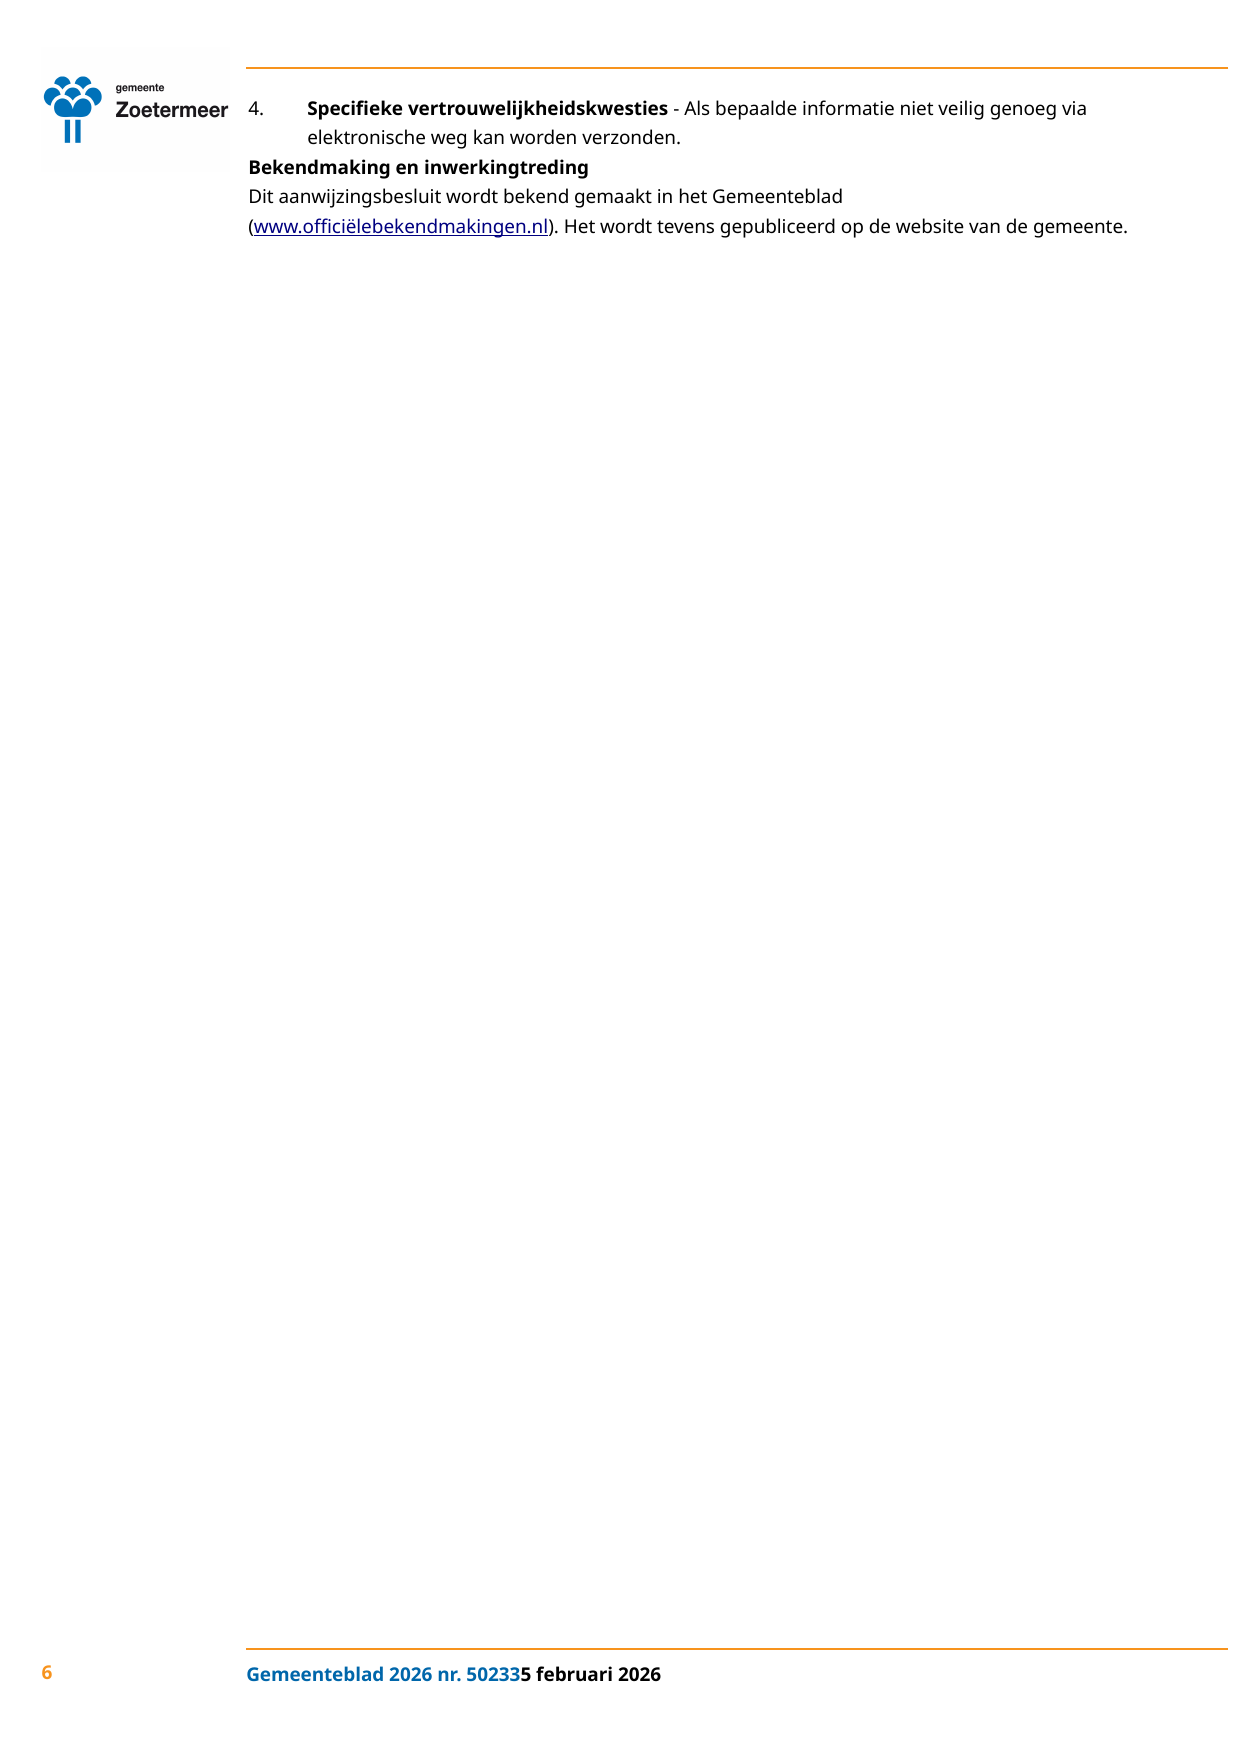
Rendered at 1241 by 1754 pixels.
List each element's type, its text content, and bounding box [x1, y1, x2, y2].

list Specifieke vertrouwelijkheidskwesties - Als bepaalde informatie niet veilig genoeg via elektronische weg kan worden verzonden. [248, 95, 1152, 150]
text Bekendmaking en inwerkingtreding [248, 154, 1152, 180]
text Dit aanwijzingsbesluit wordt bekend gemaakt in het Gemeenteblad (www.officiëlebekendmakingen.nl). Het wordt tevens gepubliceerd op de website van de gemeente. [248, 183, 1152, 239]
picture [41, 47, 231, 172]
